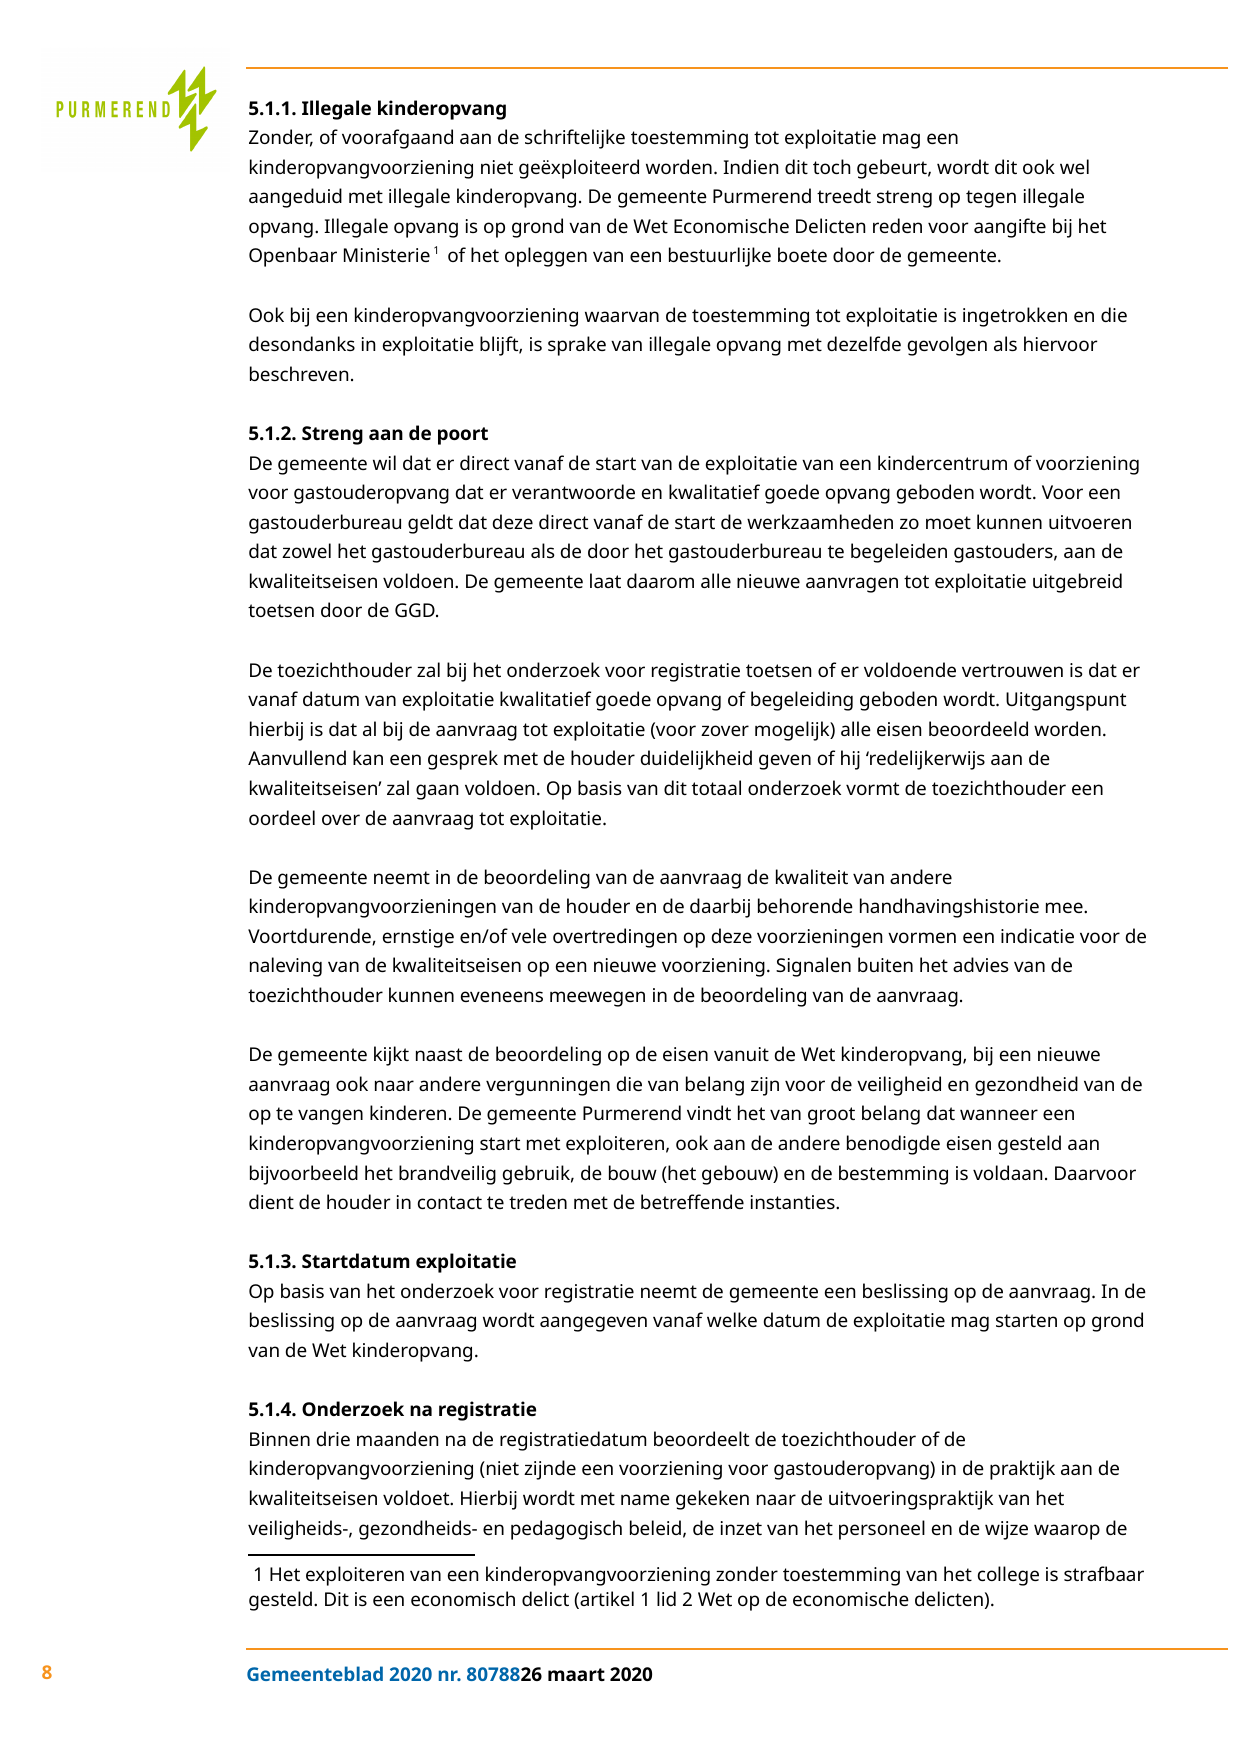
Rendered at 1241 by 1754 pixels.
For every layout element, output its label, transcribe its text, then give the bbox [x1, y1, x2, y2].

text 5.1.4. Onderzoek na registratie [248, 1396, 1152, 1422]
text De gemeente neemt in de beoordeling van de aanvraag de kwaliteit van andere kinderopvangvoorzieningen van de houder en de daarbij behorende handhavingshistorie mee. Voortdurende, ernstige en/of vele overtredingen op deze voorzieningen vormen een indicatie voor de naleving van de kwaliteitseisen op een nieuwe voorziening. Signalen buiten het advies van de toezichthouder kunnen eveneens meewegen in de beoordeling van de aanvraag. [248, 864, 1152, 1008]
text Binnen drie maanden na de registratiedatum beoordeelt de toezichthouder of de kinderopvangvoorziening (niet zijnde een voorziening voor gastouderopvang) in de praktijk aan de kwaliteitseisen voldoet. Hierbij wordt met name gekeken naar de uitvoeringspraktijk van het veiligheids-, gezondheids- en pedagogisch beleid, de inzet van het personeel en de wijze waarop de [248, 1426, 1152, 1541]
text 5.1.1. Illegale kinderopvang [248, 95, 1152, 121]
text Het exploiteren van een kinderopvangvoorziening zonder toestemming van het college is strafbaar gesteld. Dit is een economisch delict (artikel 1 lid 2 Wet op de economische delicten). [248, 1561, 1152, 1612]
text Op basis van het onderzoek voor registratie neemt de gemeente een beslissing op de aanvraag. In de beslissing op de aanvraag wordt aangegeven vanaf welke datum de exploitatie mag starten op grond van de Wet kinderopvang. [248, 1278, 1152, 1363]
text De toezichthouder zal bij het onderzoek voor registratie toetsen of er voldoende vertrouwen is dat er vanaf datum van exploitatie kwalitatief goede opvang of begeleiding geboden wordt. Uitgangspunt hierbij is dat al bij de aanvraag tot exploitatie (voor zover mogelijk) alle eisen beoordeeld worden. Aanvullend kan een gesprek met de houder duidelijkheid geven of hij ‘redelijkerwijs aan de kwaliteitseisen’ zal gaan voldoen. Op basis van dit totaal onderzoek vormt de toezichthouder een oordeel over de aanvraag tot exploitatie. [248, 657, 1152, 831]
text Ook bij een kinderopvangvoorziening waarvan de toestemming tot exploitatie is ingetrokken en die desondanks in exploitatie blijft, is sprake van illegale opvang met dezelfde gevolgen als hiervoor beschreven. [248, 302, 1152, 387]
text 5.1.3. Startdatum exploitatie [248, 1248, 1152, 1274]
text De gemeente kijkt naast de beoordeling op de eisen vanuit de Wet kinderopvang, bij een nieuwe aanvraag ook naar andere vergunningen die van belang zijn voor de veiligheid en gezondheid van de op te vangen kinderen. De gemeente Purmerend vindt het van groot belang dat wanneer een kinderopvangvoorziening start met exploiteren, ook aan de andere benodigde eisen gesteld aan bijvoorbeeld het brandveilig gebruik, de bouw (het gebouw) en de bestemming is voldaan. Daarvoor dient de houder in contact te treden met de betreffende instanties. [248, 1041, 1152, 1215]
picture [41, 47, 231, 172]
text De gemeente wil dat er direct vanaf de start van de exploitatie van een kindercentrum of voorziening voor gastouderopvang dat er verantwoorde en kwalitatief goede opvang geboden wordt. Voor een gastouderbureau geldt dat deze direct vanaf de start de werkzaamheden zo moet kunnen uitvoeren dat zowel het gastouderbureau als de door het gastouderbureau te begeleiden gastouders, aan de kwaliteitseisen voldoen. De gemeente laat daarom alle nieuwe aanvragen tot exploitatie uitgebreid toetsen door de GGD. [248, 450, 1152, 623]
text Zonder, of voorafgaand aan de schriftelijke toestemming tot exploitatie mag een kinderopvangvoorziening niet geëxploiteerd worden. Indien dit toch gebeurt, wordt dit ook wel aangeduid met illegale kinderopvang. De gemeente Purmerend treedt streng op tegen illegale opvang. Illegale opvang is op grond van de Wet Economische Delicten reden voor aangifte bij het Openbaar Ministerie of het opleggen van een bestuurlijke boete door de gemeente. [248, 124, 1152, 268]
text 5.1.2. Streng aan de poort [248, 420, 1152, 446]
